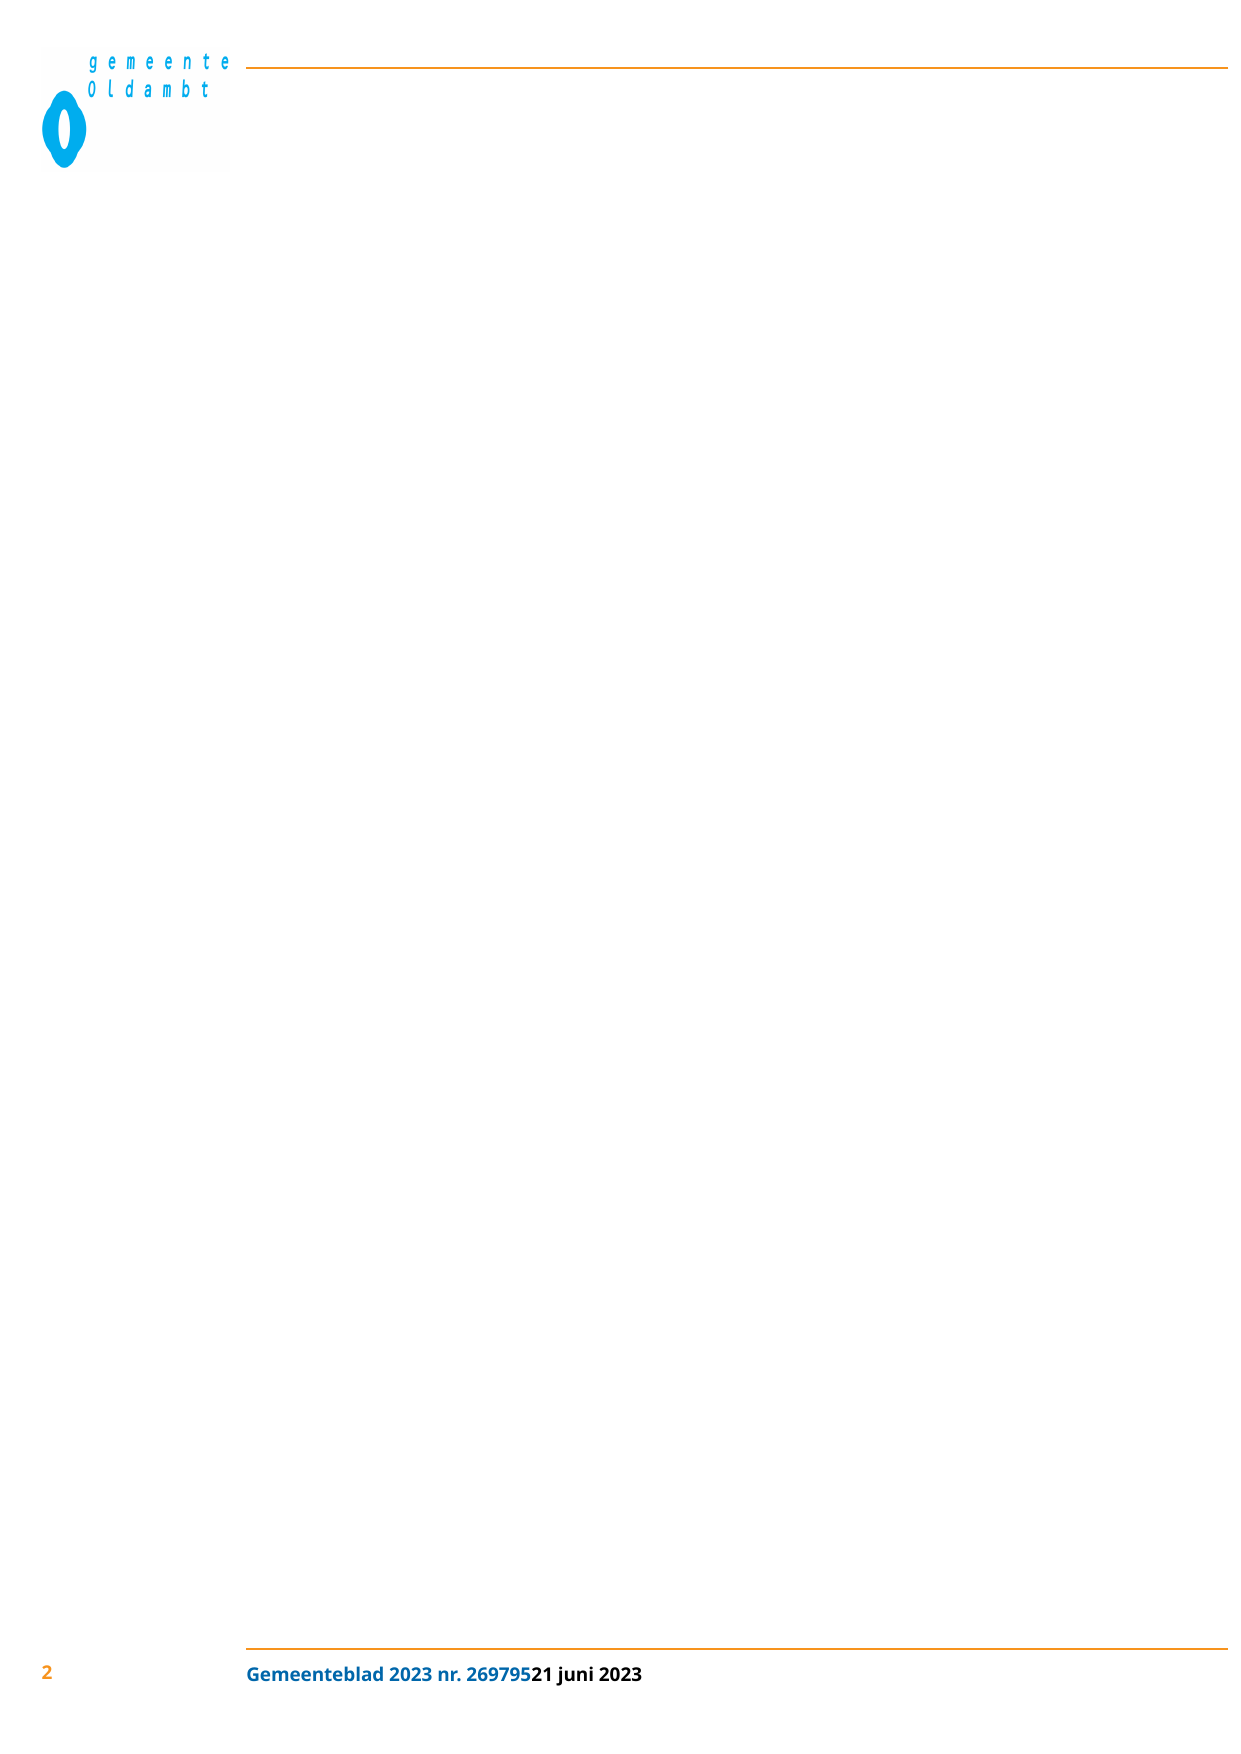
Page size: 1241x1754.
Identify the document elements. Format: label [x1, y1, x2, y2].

picture [41, 47, 231, 172]
